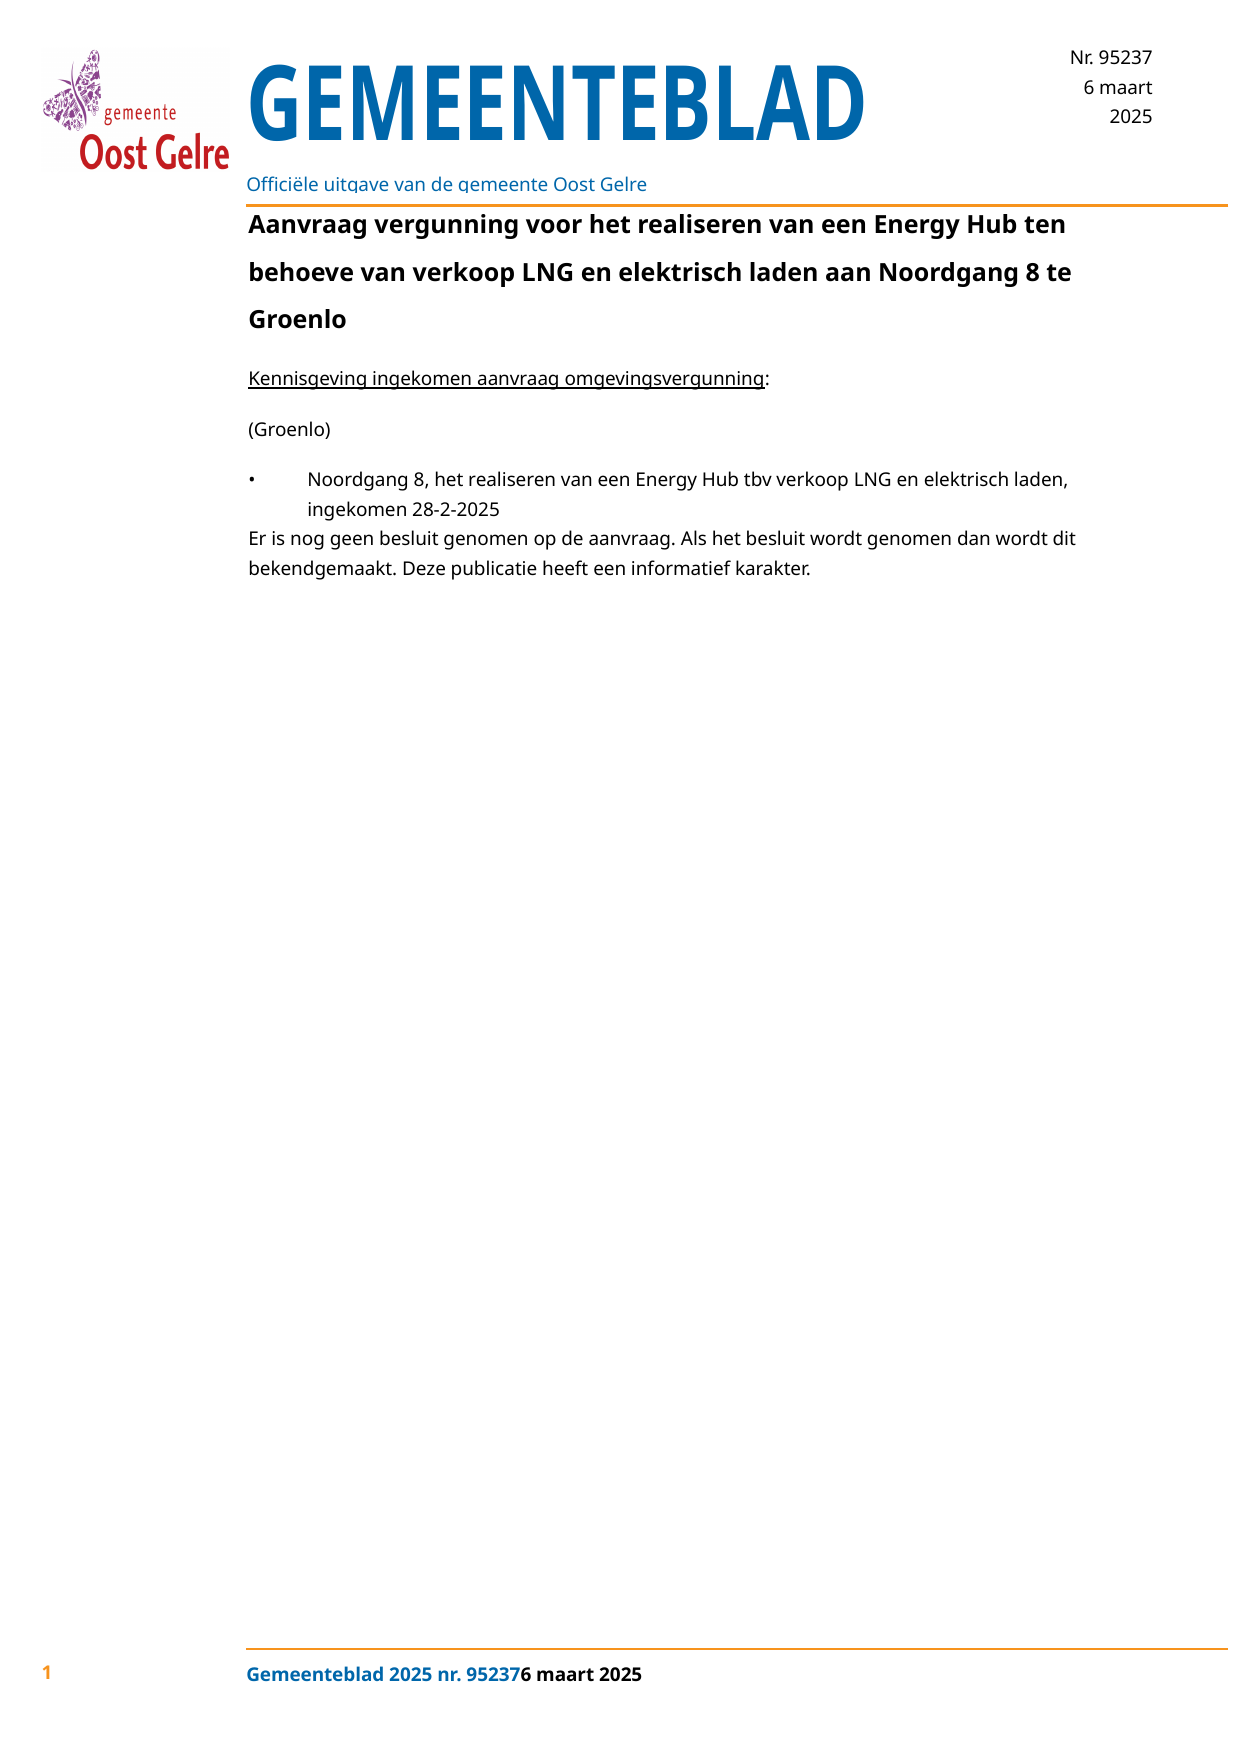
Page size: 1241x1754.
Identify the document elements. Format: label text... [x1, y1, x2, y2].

text (Groenlo) [248, 416, 1152, 442]
picture [41, 47, 231, 172]
text Aanvraag vergunning voor het realiseren van een Energy Hub ten behoeve van verkoop LNG en elektrisch laden aan Noordgang 8 te Groenlo [248, 207, 1152, 336]
list Noordgang 8, het realiseren van een Energy Hub tbv verkoop LNG en elektrisch laden, ingekomen 28-2-2025 [248, 466, 1152, 522]
text Er is nog geen besluit genomen op de aanvraag. Als het besluit wordt genomen dan wordt dit bekendgemaakt. Deze publicatie heeft een informatief karakter. [248, 526, 1152, 581]
text Kennisgeving ingekomen aanvraag omgevingsvergunning: [248, 366, 1152, 391]
